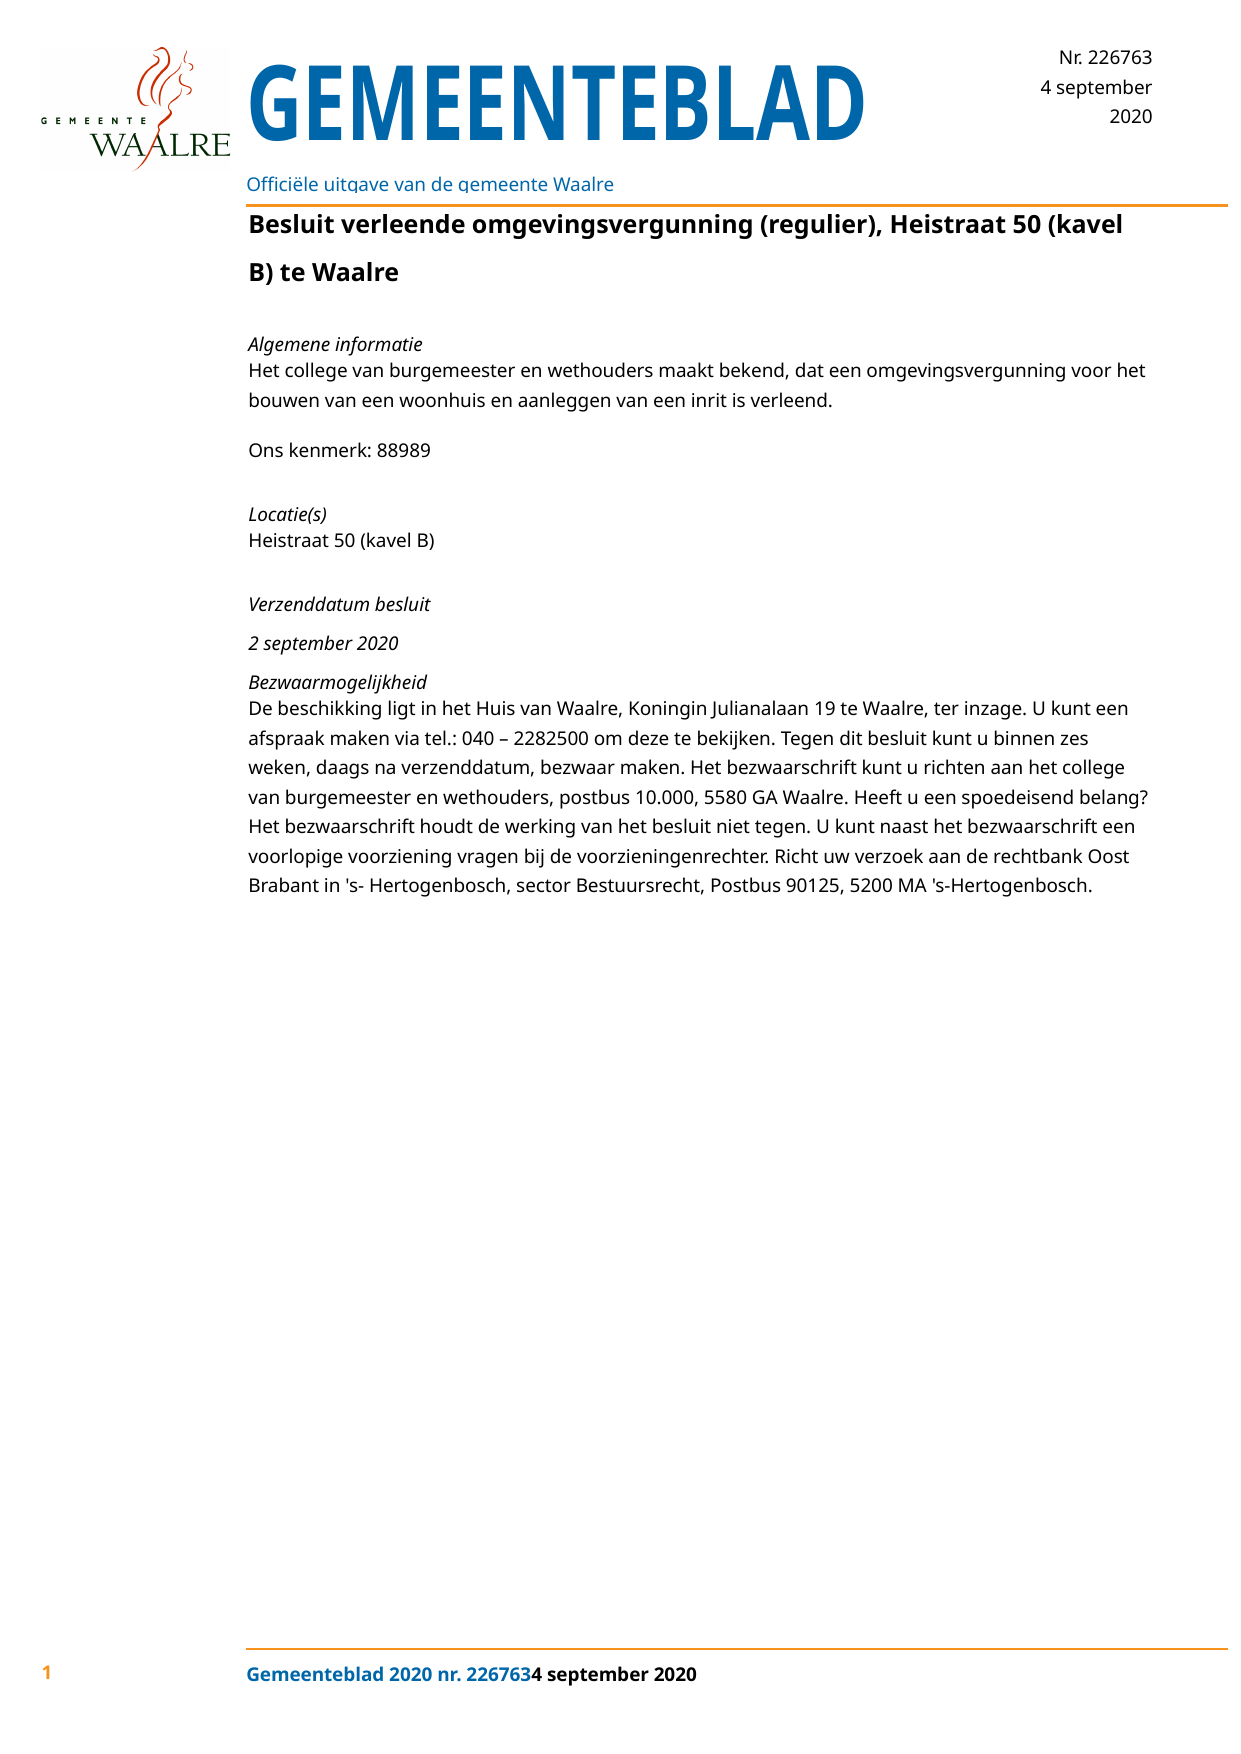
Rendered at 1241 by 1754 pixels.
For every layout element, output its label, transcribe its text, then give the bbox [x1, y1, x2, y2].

text Het college van burgemeester en wethouders maakt bekend, dat een omgevingsvergunning voor het bouwen van een woonhuis en aanleggen van een inrit is verleend. [248, 357, 1152, 412]
text Bezwaarmogelijkheid [248, 669, 1152, 695]
picture [41, 47, 231, 172]
text Ons kenmerk: 88989 [248, 437, 1152, 463]
text 2 september 2020 [248, 630, 1152, 656]
text Locatie(s) [248, 501, 1152, 527]
text De beschikking ligt in het Huis van Waalre, Koningin Julianalaan 19 te Waalre, ter inzage. U kunt een afspraak maken via tel.: 040 – 2282500 om deze te bekijken. Tegen dit besluit kunt u binnen zes weken, daags na verzenddatum, bezwaar maken. Het bezwaarschrift kunt u richten aan het college van burgemeester en wethouders, postbus 10.000, 5580 GA Waalre. Heeft u een spoedeisend belang? Het bezwaarschrift houdt de werking van het besluit niet tegen. U kunt naast het bezwaarschrift een voorlopige voorziening vragen bij de voorzieningenrechter. Richt uw verzoek aan de rechtbank Oost Brabant in 's- Hertogenbosch, sector Bestuursrecht, Postbus 90125, 5200 MA 's-Hertogenbosch. [248, 695, 1152, 898]
text Besluit verleende omgevingsvergunning (regulier), Heistraat 50 (kavel B) te Waalre [248, 207, 1152, 288]
text Heistraat 50 (kavel B) [248, 527, 1152, 553]
text Algemene informatie [248, 331, 1152, 357]
text Verzenddatum besluit [248, 591, 1152, 617]
